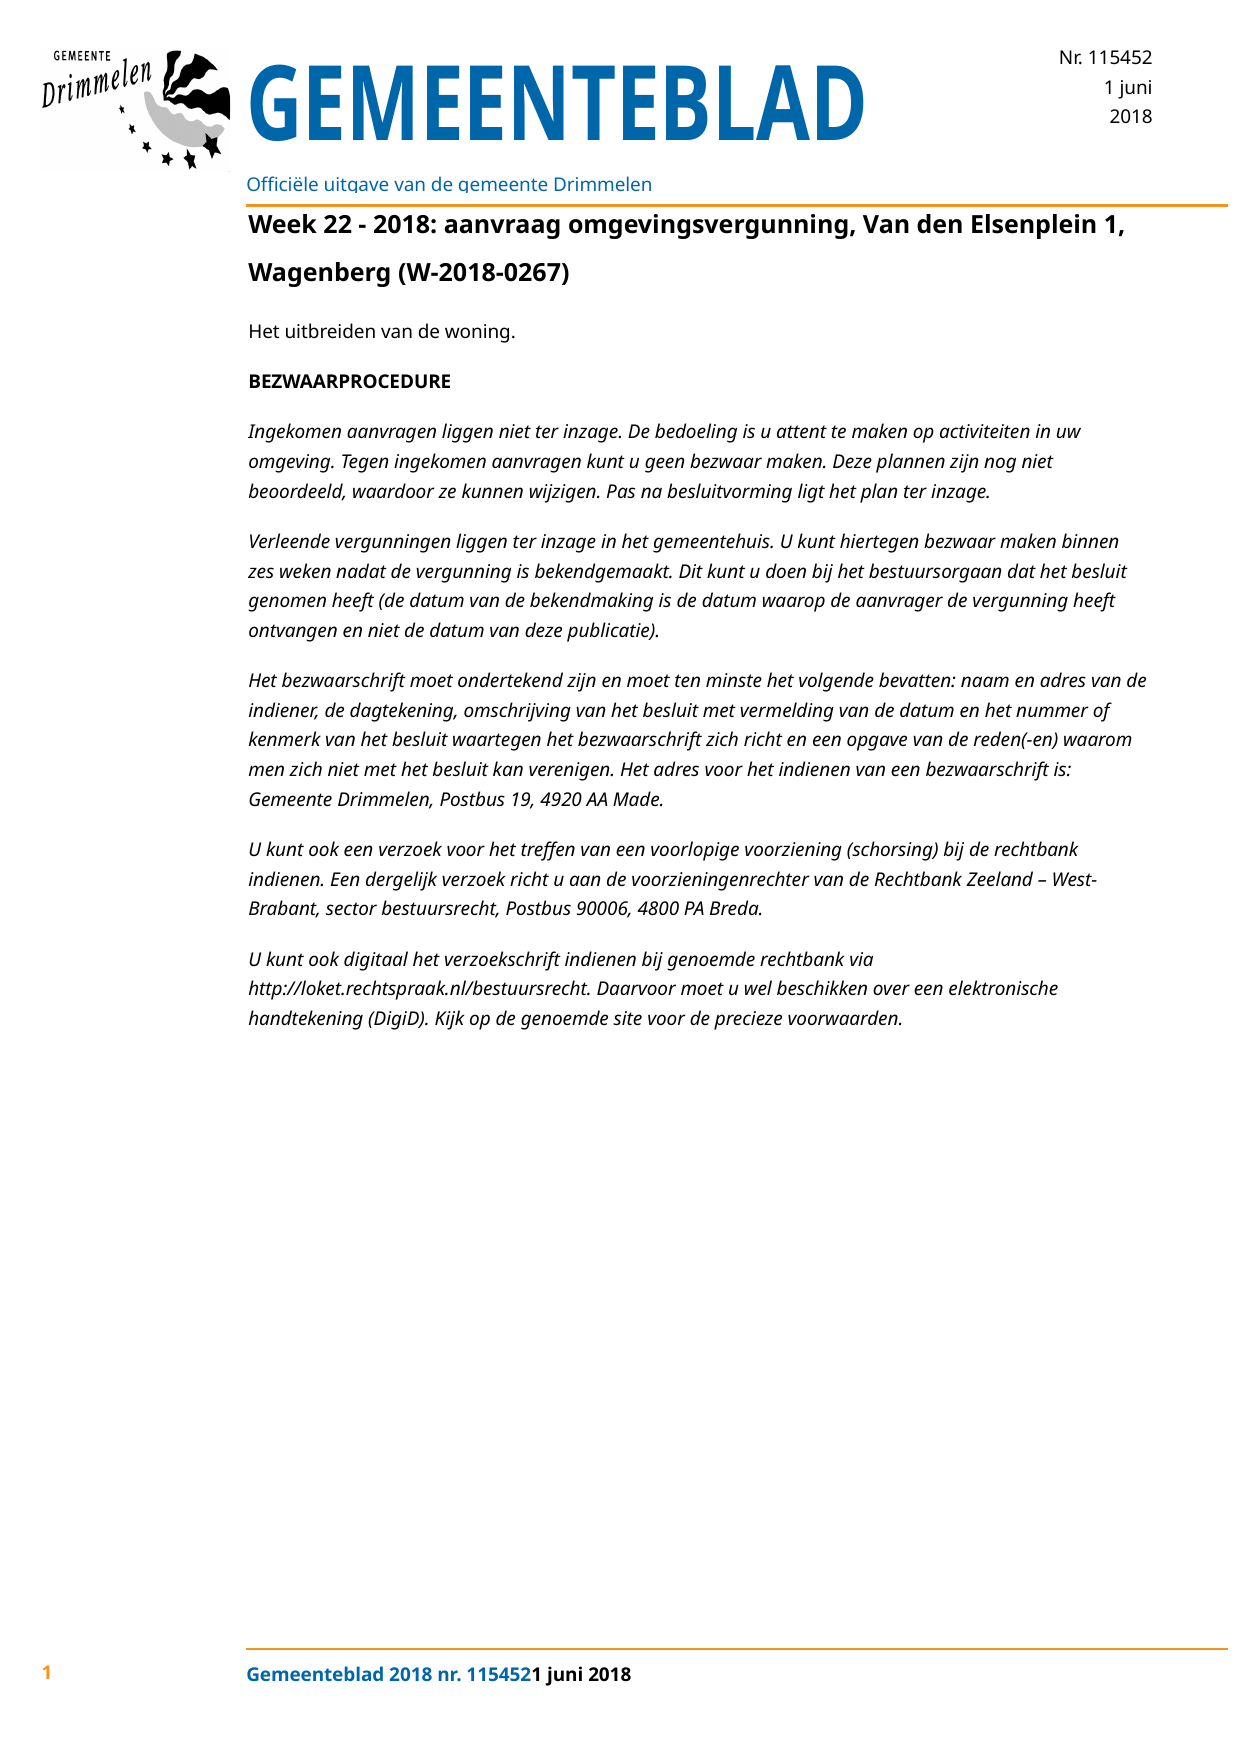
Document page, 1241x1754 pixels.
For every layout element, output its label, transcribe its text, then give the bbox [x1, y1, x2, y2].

text Het uitbreiden van de woning. [248, 318, 1152, 344]
text U kunt ook een verzoek voor het treffen van een voorlopige voorziening (schorsing) bij de rechtbank indienen. Een dergelijk verzoek richt u aan de voorzieningenrechter van de Rechtbank Zeeland – West-Brabant, sector bestuursrecht, Postbus 90006, 4800 PA Breda. [248, 836, 1152, 921]
text Het bezwaarschrift moet ondertekend zijn en moet ten minste het volgende bevatten: naam en adres van de indiener, de dagtekening, omschrijving van het besluit met vermelding van de datum en het nummer of kenmerk van het besluit waartegen het bezwaarschrift zich richt en een opgave van de reden(-en) waarom men zich niet met het besluit kan verenigen. Het adres voor het indienen van een bezwaarschrift is: Gemeente Drimmelen, Postbus 19, 4920 AA Made. [248, 667, 1152, 812]
text Week 22 - 2018: aanvraag omgevingsvergunning, Van den Elsenplein 1, Wagenberg (W-2018-0267) [248, 207, 1152, 288]
picture [41, 47, 231, 172]
text Verleende vergunningen liggen ter inzage in het gemeentehuis. U kunt hiertegen bezwaar maken binnen zes weken nadat de vergunning is bekendgemaakt. Dit kunt u doen bij het bestuursorgaan dat het besluit genomen heeft (de datum van de bekendmaking is de datum waarop de aanvrager de vergunning heeft ontvangen en niet de datum van deze publicatie). [248, 528, 1152, 643]
text BEZWAARPROCEDURE [248, 368, 1152, 394]
text U kunt ook digitaal het verzoekschrift indienen bij genoemde rechtbank via http://loket.rechtspraak.nl/bestuursrecht. Daarvoor moet u wel beschikken over een elektronische handtekening (DigiD). Kijk op de genoemde site voor de precieze voorwaarden. [248, 946, 1152, 1031]
text Ingekomen aanvragen liggen niet ter inzage. De bedoeling is u attent te maken op activiteiten in uw omgeving. Tegen ingekomen aanvragen kunt u geen bezwaar maken. Deze plannen zijn nog niet beoordeeld, waardoor ze kunnen wijzigen. Pas na besluitvorming ligt het plan ter inzage. [248, 419, 1152, 504]
